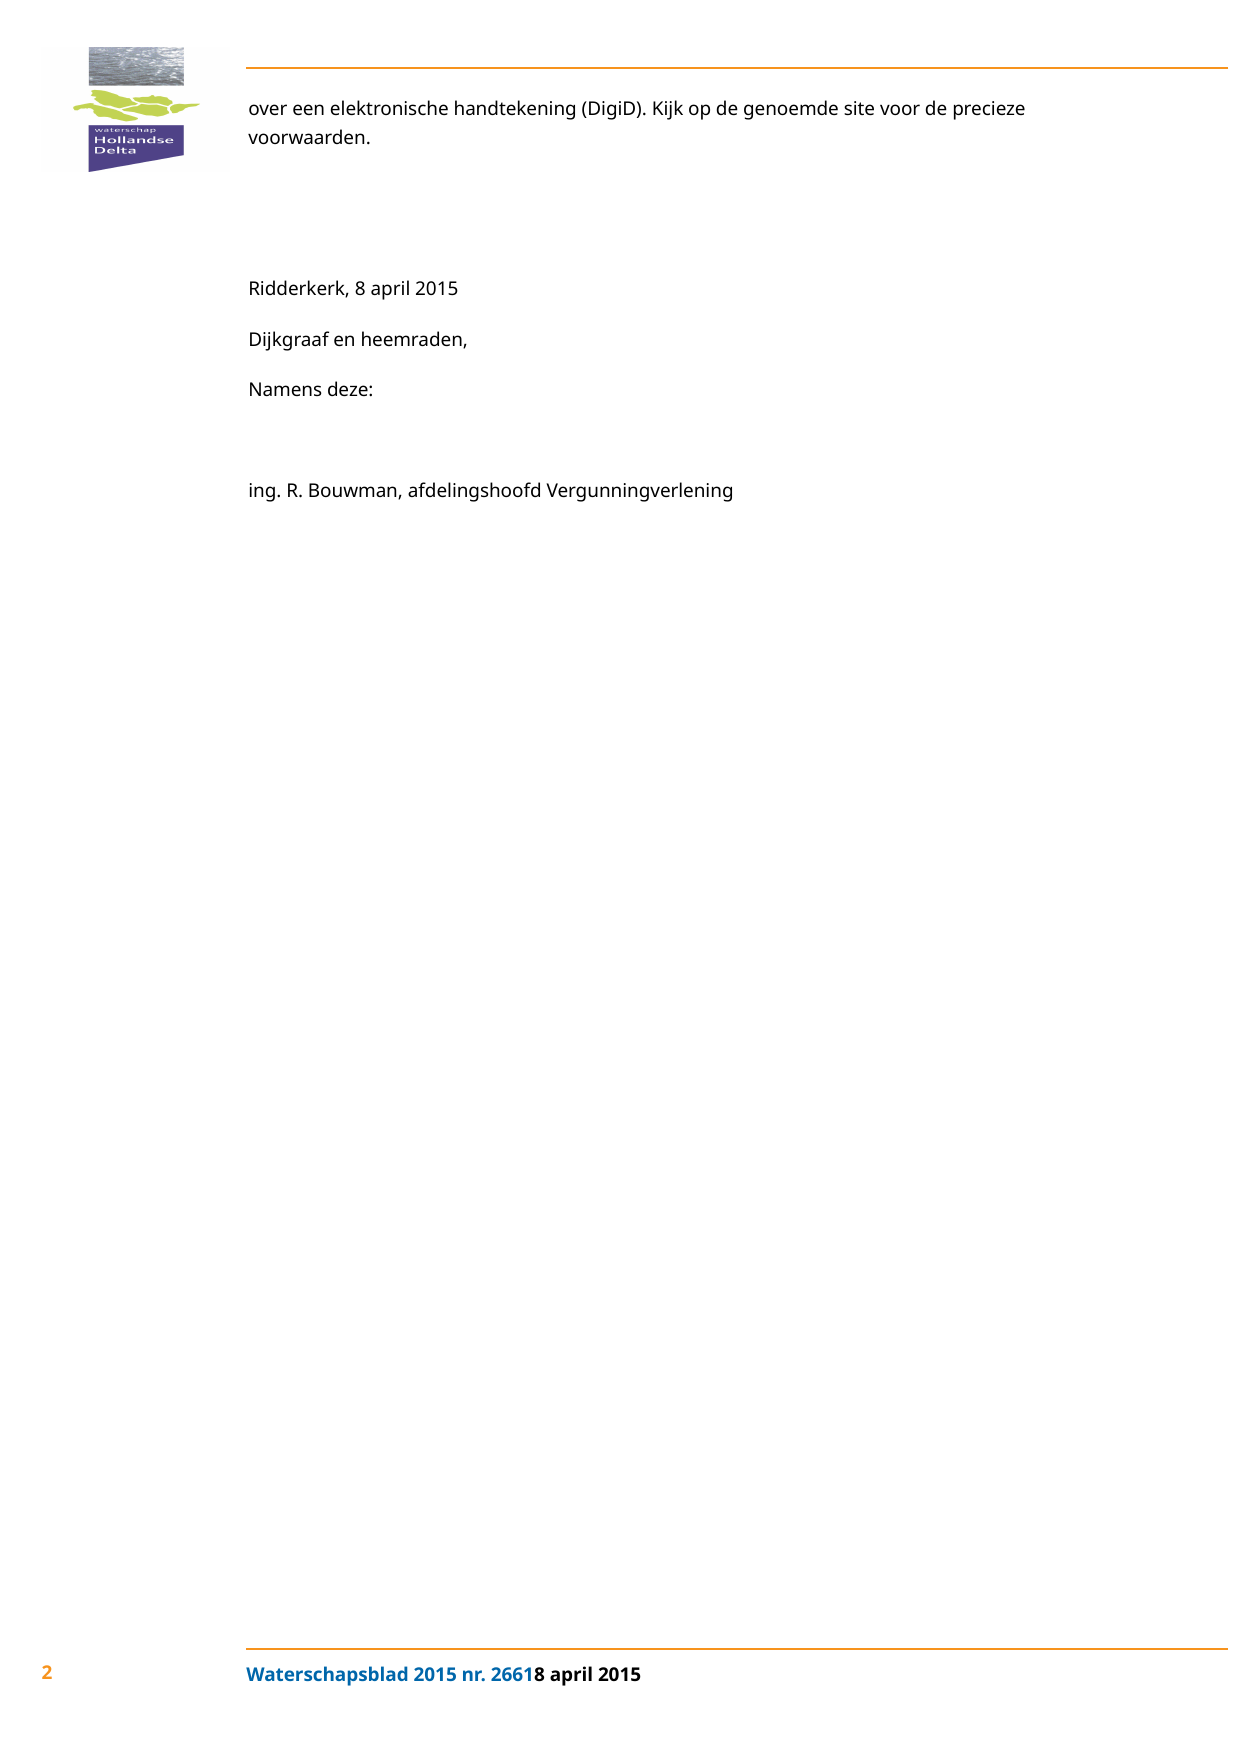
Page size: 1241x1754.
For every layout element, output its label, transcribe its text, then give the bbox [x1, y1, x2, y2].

text over een elektronische handtekening (DigiD). Kijk op de genoemde site voor de precieze voorwaarden. [248, 95, 1152, 150]
text Namens deze: [248, 376, 1152, 402]
text Dijkgraaf en heemraden, [248, 326, 1152, 352]
text ing. R. Bouwman, afdelingshoofd Vergunningverlening [248, 477, 1152, 503]
text Ridderkerk, 8 april 2015 [248, 276, 1152, 301]
picture [41, 47, 231, 172]
